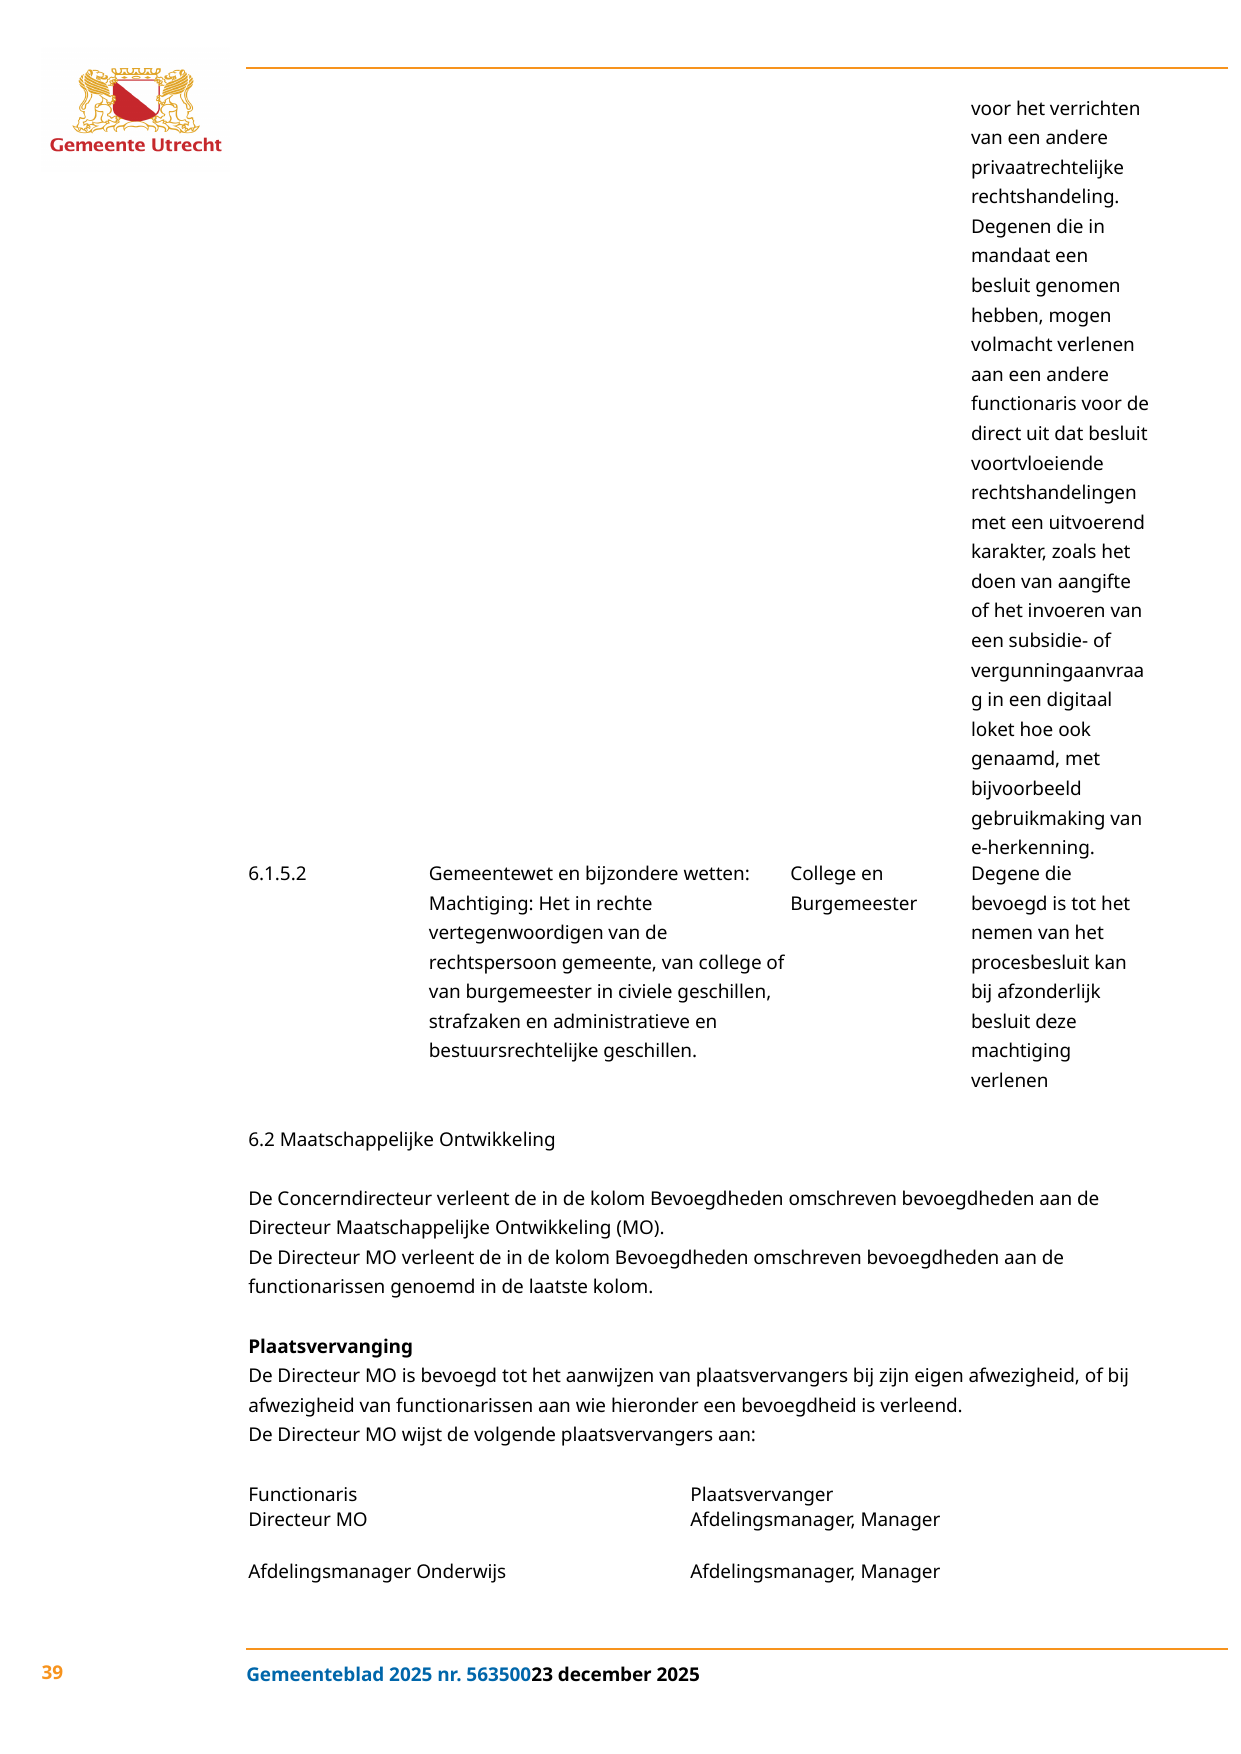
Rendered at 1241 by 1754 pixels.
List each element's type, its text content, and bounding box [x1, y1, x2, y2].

table_cell [690, 1532, 1152, 1558]
text Plaatsvervanging [248, 1333, 1152, 1358]
table_cell [429, 95, 790, 860]
table_cell Degene die bevoegd is tot het nemen van het procesbesluit kan bij afzonderlijk besluit deze machtiging verlenen [971, 860, 1152, 1093]
table_cell Afdelingsmanager Onderwijs [248, 1558, 690, 1584]
table_header Functionaris [248, 1481, 690, 1507]
table_cell 6.1.5.2 [248, 860, 429, 1093]
table_cell Directeur MO [248, 1507, 690, 1532]
table_cell [248, 95, 429, 860]
table_cell College en Burgemeester [790, 860, 971, 1093]
table_cell voor het verrichten van een andere privaatrechtelijke rechtshandeling. Degenen die in mandaat een besluit genomen hebben, mogen volmacht verlenen aan een andere functionaris voor de direct uit dat besluit voortvloeiende rechtshandelingen met een uitvoerend karakter, zoals het doen van aangifte of het invoeren van een subsidie- of vergunningaanvraag in een digitaal loket hoe ook genaamd, met bijvoorbeeld gebruikmaking van e-herkenning. [971, 95, 1152, 860]
table_cell Afdelingsmanager, Manager [690, 1558, 1152, 1584]
text De Directeur MO is bevoegd tot het aanwijzen van plaatsvervangers bij zijn eigen afwezigheid, of bij afwezigheid van functionarissen aan wie hieronder een bevoegdheid is verleend. [248, 1362, 1152, 1418]
table_cell Afdelingsmanager, Manager [690, 1507, 1152, 1532]
table_cell [248, 1532, 690, 1558]
table_header Plaatsvervanger [690, 1481, 1152, 1507]
text De Directeur MO wijst de volgende plaatsvervangers aan: [248, 1422, 1152, 1447]
text 6.2 Maatschappelijke Ontwikkeling [248, 1126, 1152, 1151]
text De Directeur MO verleent de in de kolom Bevoegdheden omschreven bevoegdheden aan de functionarissen genoemd in de laatste kolom. [248, 1244, 1152, 1299]
text De Concerndirecteur verleent de in de kolom Bevoegdheden omschreven bevoegdheden aan de Directeur Maatschappelijke Ontwikkeling (MO). [248, 1185, 1152, 1240]
picture [41, 47, 231, 172]
table_cell Gemeentewet en bijzondere wetten: Machtiging: Het in rechte vertegenwoordigen van de rechtspersoon gemeente, van college of van burgemeester in civiele geschillen, strafzaken en administratieve en bestuursrechtelijke geschillen. [429, 860, 790, 1093]
table_cell [790, 95, 971, 860]
